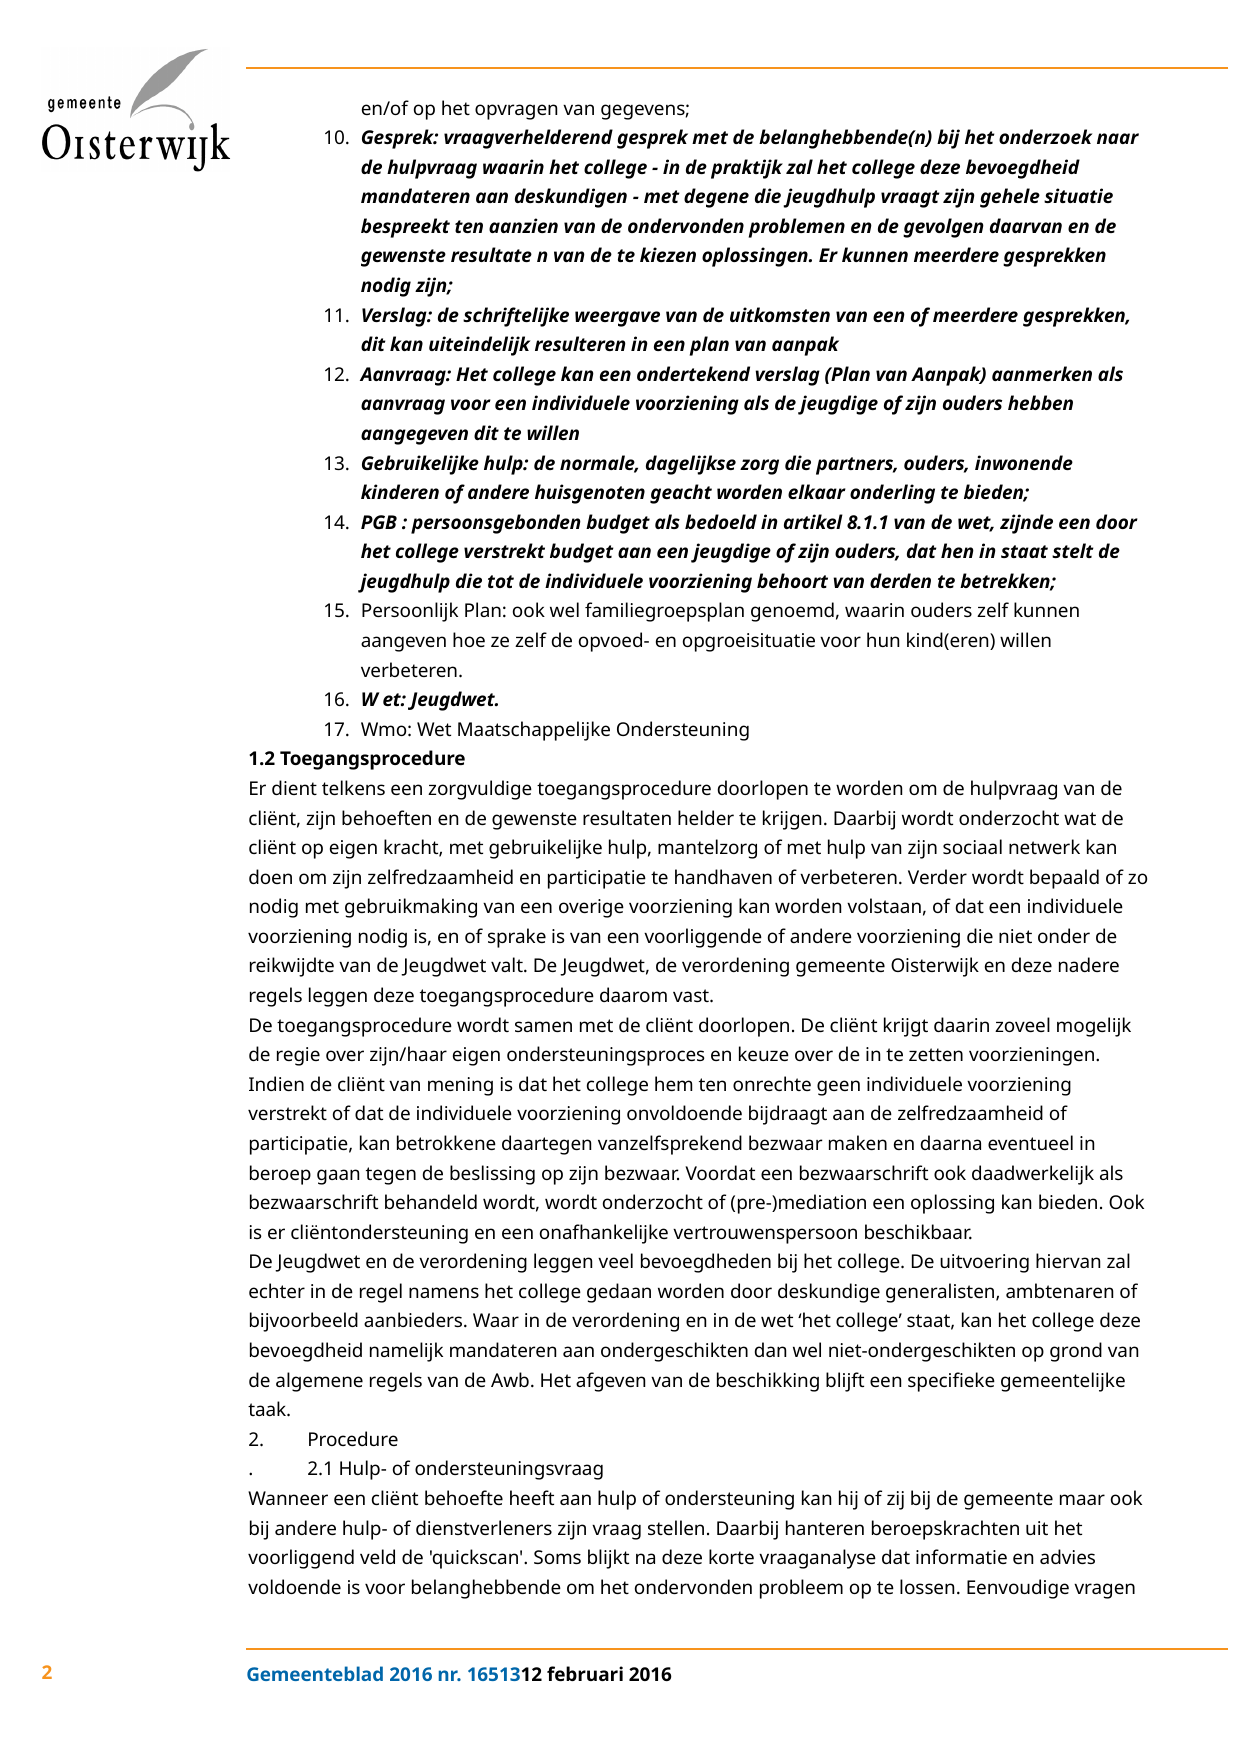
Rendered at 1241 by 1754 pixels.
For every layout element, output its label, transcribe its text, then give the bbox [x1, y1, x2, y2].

list Gebruikelijke hulp: de normale, dagelijkse zorg die partners, ouders, inwonende kinderen of andere huisgenoten geacht worden elkaar onderling te bieden; [323, 450, 1152, 505]
list PGB : persoonsgebonden budget als bedoeld in artikel 8.1.1 van de wet, zijnde een door het college verstrekt budget aan een jeugdige of zijn ouders, dat hen in staat stelt de jeugdhulp die tot de individuele voorziening behoort van derden te betrekken; [323, 509, 1152, 594]
list Procedure [248, 1426, 1152, 1452]
text Er dient telkens een zorgvuldige toegangsprocedure doorlopen te worden om de hulpvraag van de cliënt, zijn behoeften en de gewenste resultaten helder te krijgen. Daarbij wordt onderzocht wat de cliënt op eigen kracht, met gebruikelijke hulp, mantelzorg of met hulp van zijn sociaal netwerk kan doen om zijn zelfredzaamheid en participatie te handhaven of verbeteren. Verder wordt bepaald of zo nodig met gebruikmaking van een overige voorziening kan worden volstaan, of dat een individuele voorziening nodig is, en of sprake is van een voorliggende of andere voorziening die niet onder de reikwijdte van de Jeugdwet valt. De Jeugdwet, de verordening gemeente Oisterwijk en deze nadere regels leggen deze toegangsprocedure daarom vast. [248, 775, 1152, 1008]
text Indien de cliënt van mening is dat het college hem ten onrechte geen individuele voorziening verstrekt of dat de individuele voorziening onvoldoende bijdraagt aan de zelfredzaamheid of participatie, kan betrokkene daartegen vanzelfsprekend bezwaar maken en daarna eventueel in beroep gaan tegen de beslissing op zijn bezwaar. Voordat een bezwaarschrift ook daadwerkelijk als bezwaarschrift behandeld wordt, wordt onderzocht of (pre-)mediation een oplossing kan bieden. Ook is er cliëntondersteuning en een onafhankelijke vertrouwenspersoon beschikbaar. [248, 1071, 1152, 1245]
picture [41, 47, 231, 172]
list Wmo: Wet Maatschappelijke Ondersteuning [323, 716, 1152, 742]
list Aanvraag: Het college kan een ondertekend verslag (Plan van Aanpak) aanmerken als aanvraag voor een individuele voorziening als de jeugdige of zijn ouders hebben aangegeven dit te willen [323, 361, 1152, 446]
list Gesprek: vraagverhelderend gesprek met de belanghebbende(n) bij het onderzoek naar de hulpvraag waarin het college - in de praktijk zal het college deze bevoegdheid mandateren aan deskundigen - met degene die jeugdhulp vraagt zijn gehele situatie bespreekt ten aanzien van de ondervonden problemen en de gevolgen daarvan en de gewenste resultate n van de te kiezen oplossingen. Er kunnen meerdere gesprekken nodig zijn; [323, 124, 1152, 298]
list Persoonlijk Plan: ook wel familiegroepsplan genoemd, waarin ouders zelf kunnen aangeven hoe ze zelf de opvoed- en opgroeisituatie voor hun kind(eren) willen verbeteren. [323, 598, 1152, 683]
list 2.1 Hulp- of ondersteuningsvraag [248, 1456, 1152, 1481]
list Verslag: de schriftelijke weergave van de uitkomsten van een of meerdere gesprekken, dit kan uiteindelijk resulteren in een plan van aanpak [323, 302, 1152, 357]
list en/of op het opvragen van gegevens; [323, 95, 1152, 121]
text 1.2 Toegangsprocedure [248, 746, 1152, 771]
text De toegangsprocedure wordt samen met de cliënt doorlopen. De cliënt krijgt daarin zoveel mogelijk de regie over zijn/haar eigen ondersteuningsproces en keuze over de in te zetten voorzieningen. [248, 1012, 1152, 1067]
text De Jeugdwet en de verordening leggen veel bevoegdheden bij het college. De uitvoering hiervan zal echter in de regel namens het college gedaan worden door deskundige generalisten, ambtenaren of bijvoorbeeld aanbieders. Waar in de verordening en in de wet ‘het college’ staat, kan het college deze bevoegdheid namelijk mandateren aan ondergeschikten dan wel niet-ondergeschikten op grond van de algemene regels van de Awb. Het afgeven van de beschikking blijft een specifieke gemeentelijke taak. [248, 1248, 1152, 1422]
list W et: Jeugdwet. [323, 686, 1152, 712]
text Wanneer een cliënt behoefte heeft aan hulp of ondersteuning kan hij of zij bij de gemeente maar ook bij andere hulp- of dienstverleners zijn vraag stellen. Daarbij hanteren beroepskrachten uit het voorliggend veld de 'quickscan'. Soms blijkt na deze korte vraaganalyse dat informatie en advies voldoende is voor belanghebbende om het ondervonden probleem op te lossen. Eenvoudige vragen [248, 1485, 1152, 1600]
